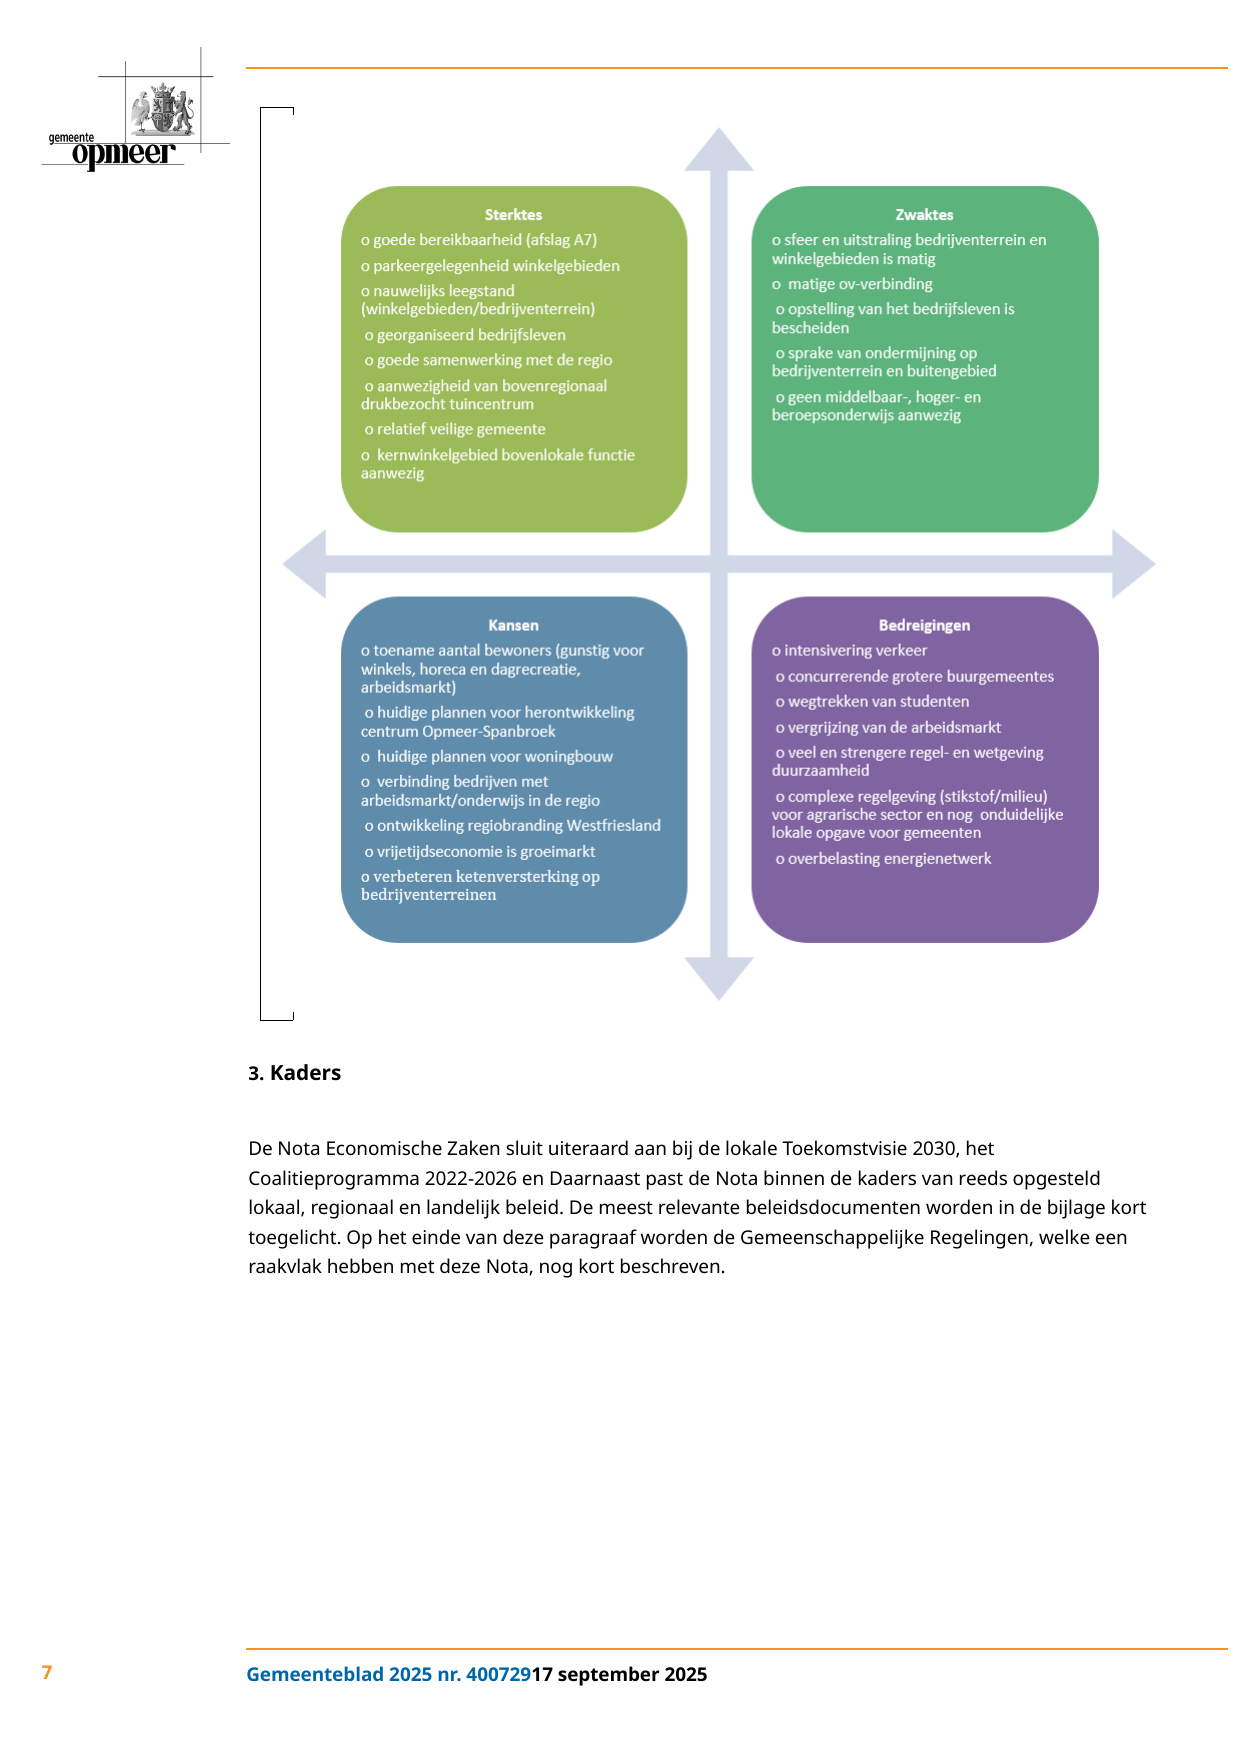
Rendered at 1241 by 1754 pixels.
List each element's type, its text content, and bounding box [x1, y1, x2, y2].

text 3. Kaders [248, 1058, 1152, 1086]
picture [268, 115, 1173, 1012]
picture [41, 47, 231, 172]
text De Nota Economische Zaken sluit uiteraard aan bij de lokale Toekomstvisie 2030, het Coalitieprogramma 2022-2026 en Daarnaast past de Nota binnen de kaders van reeds opgesteld lokaal, regionaal en landelijk beleid. De meest relevante beleidsdocumenten worden in de bijlage kort toegelicht. Op het einde van deze paragraaf worden de Gemeenschappelijke Regelingen, welke een raakvlak hebben met deze Nota, nog kort beschreven. [248, 1135, 1152, 1279]
